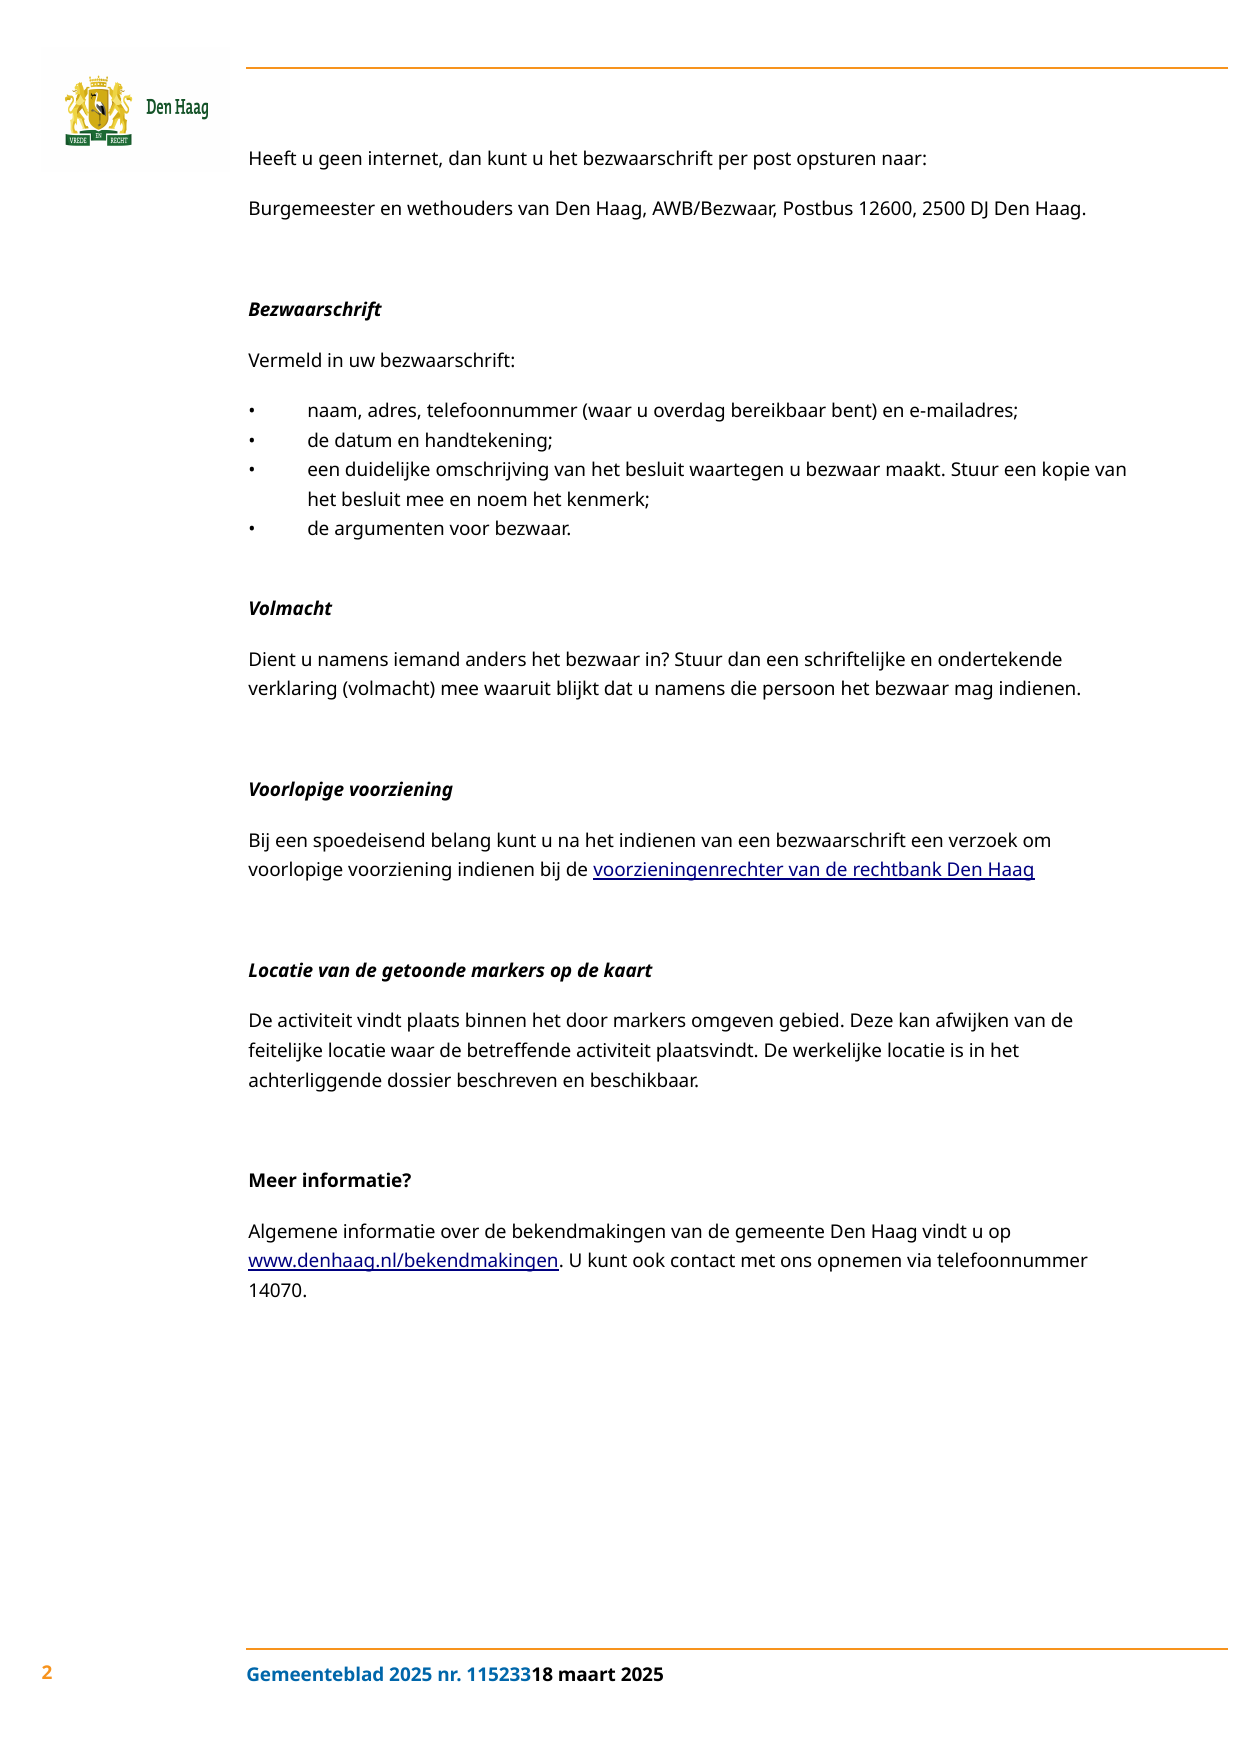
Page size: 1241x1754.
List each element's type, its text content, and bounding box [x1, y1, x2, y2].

list een duidelijke omschrijving van het besluit waartegen u bezwaar maakt. Stuur een kopie van het besluit mee en noem het kenmerk; [248, 456, 1152, 512]
list de argumenten voor bezwaar. [248, 516, 1152, 541]
text Voorlopige voorziening [248, 776, 1152, 802]
text Locatie van de getoonde markers op de kaart [248, 957, 1152, 983]
text Heeft u geen internet, dan kunt u het bezwaarschrift per post opsturen naar: [248, 145, 1152, 171]
text Volmacht [248, 596, 1152, 621]
list naam, adres, telefoonnummer (waar u overdag bereikbaar bent) en e-mailadres; [248, 397, 1152, 423]
text Burgemeester en wethouders van Den Haag, AWB/Bezwaar, Postbus 12600, 2500 DJ Den Haag. [248, 196, 1152, 221]
text De activiteit vindt plaats binnen het door markers omgeven gebied. Deze kan afwijken van de feitelijke locatie waar de betreffende activiteit plaatsvindt. De werkelijke locatie is in het achterliggende dossier beschreven en beschikbaar. [248, 1008, 1152, 1093]
text Bij een spoedeisend belang kunt u na het indienen van een bezwaarschrift een verzoek om voorlopige voorziening indienen bij de voorzieningenrechter van de rechtbank Den Haag [248, 827, 1152, 882]
list de datum en handtekening; [248, 427, 1152, 453]
text Dient u namens iemand anders het bezwaar in? Stuur dan een schriftelijke en ondertekende verklaring (volmacht) mee waaruit blijkt dat u namens die persoon het bezwaar mag indienen. [248, 646, 1152, 701]
text Vermeld in uw bezwaarschrift: [248, 347, 1152, 373]
text Meer informatie? [248, 1168, 1152, 1193]
picture [41, 47, 231, 172]
text Algemene informatie over de bekendmakingen van de gemeente Den Haag vindt u op www.denhaag.nl/bekendmakingen. U kunt ook contact met ons opnemen via telefoonnummer 14070. [248, 1218, 1152, 1303]
text Bezwaarschrift [248, 296, 1152, 322]
